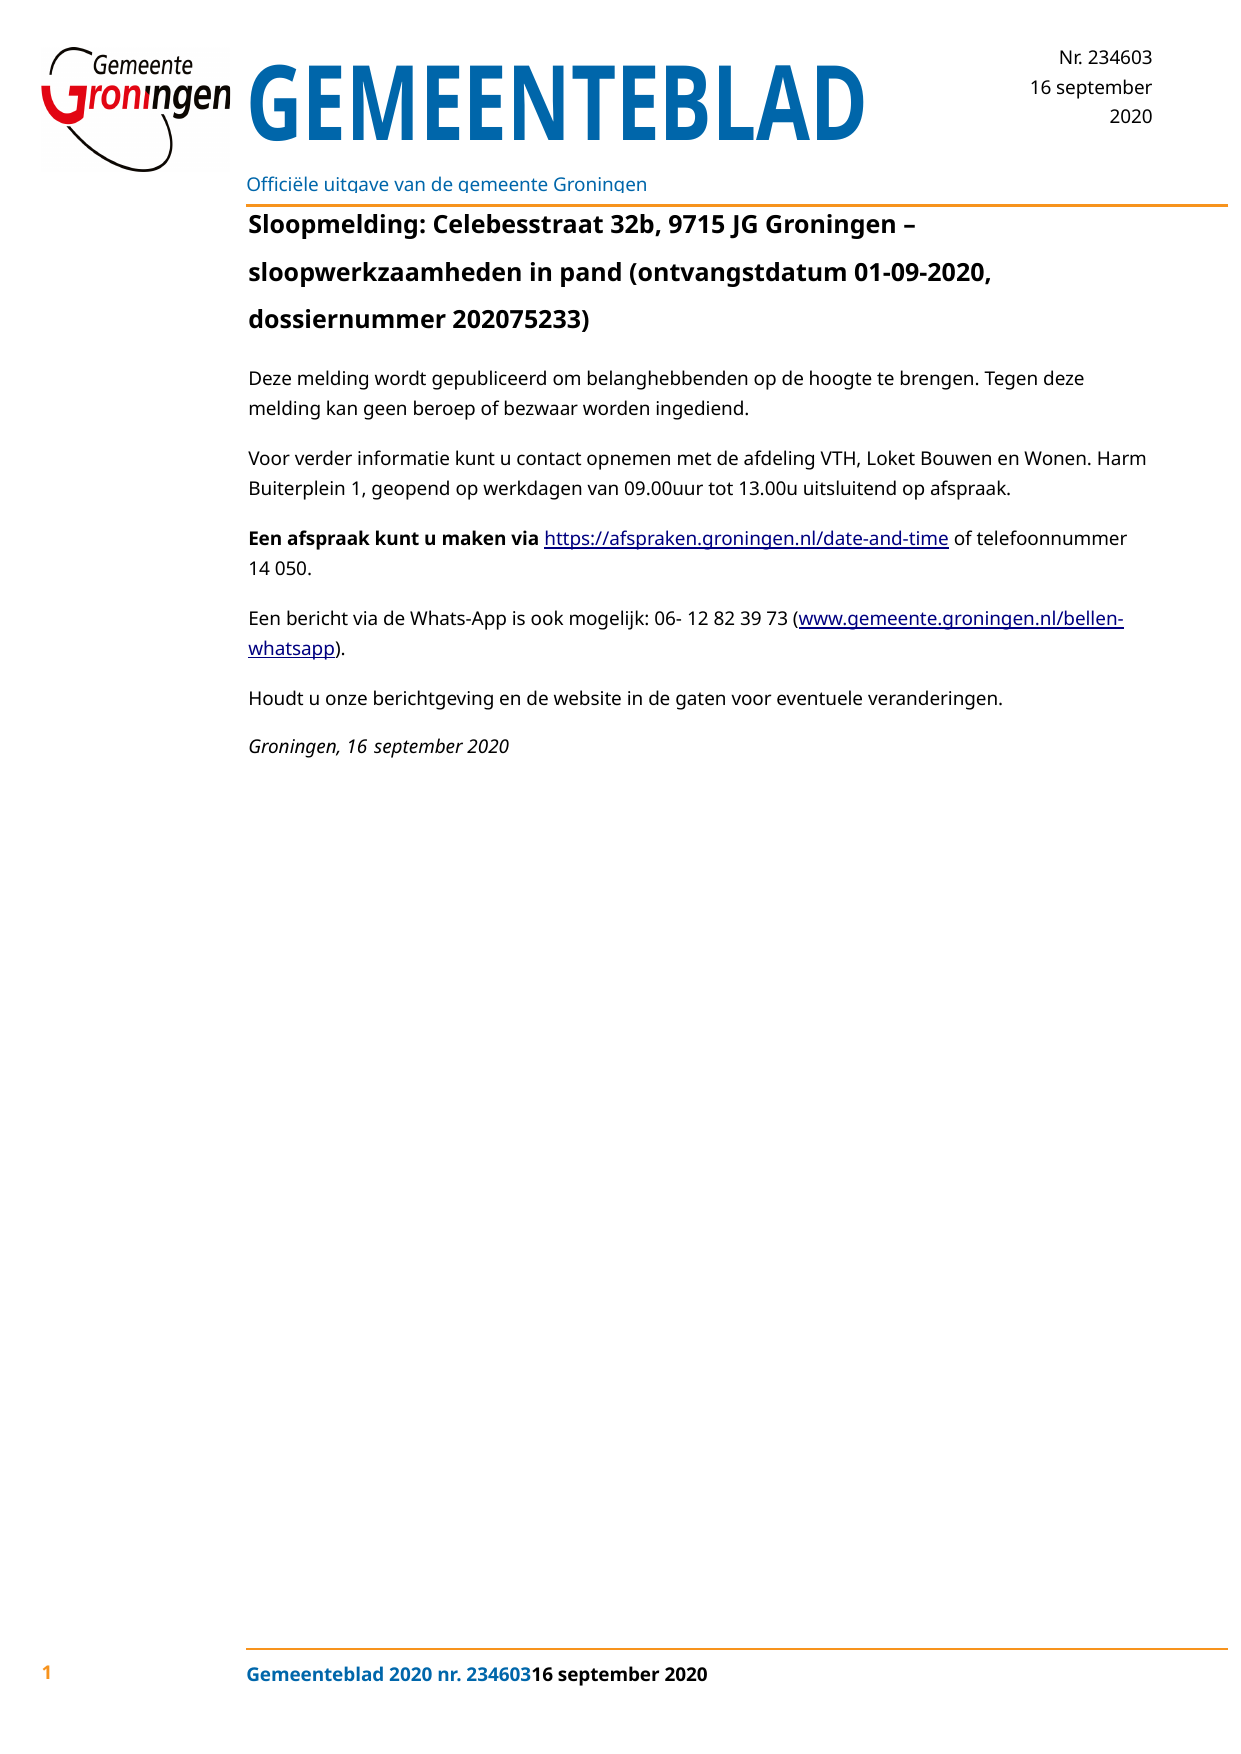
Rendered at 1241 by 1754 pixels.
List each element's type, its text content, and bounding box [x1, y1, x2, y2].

text Een bericht via de Whats-App is ook mogelijk: 06- 12 82 39 73 (www.gemeente.groningen.nl/bellen-whatsapp). [248, 606, 1152, 661]
text Voor verder informatie kunt u contact opnemen met de afdeling VTH, Loket Bouwen en Wonen. Harm Buiterplein 1, geopend op werkdagen van 09.00uur tot 13.00u uitsluitend op afspraak. [248, 446, 1152, 501]
text Een afspraak kunt u maken via https://afspraken.groningen.nl/date-and-time of telefoonnummer 14 050. [248, 526, 1152, 581]
text Houdt u onze berichtgeving en de website in de gaten voor eventuele veranderingen. [248, 686, 1152, 711]
picture [41, 47, 231, 172]
text Sloopmelding: Celebesstraat 32b, 9715 JG Groningen – sloopwerkzaamheden in pand (ontvangstdatum 01-09-2020, dossiernummer 202075233) [248, 207, 1152, 336]
text Deze melding wordt gepubliceerd om belanghebbenden op de hoogte te brengen. Tegen deze melding kan geen beroep of bezwaar worden ingediend. [248, 366, 1152, 421]
text Groningen, 16 september 2020 [248, 733, 1152, 759]
